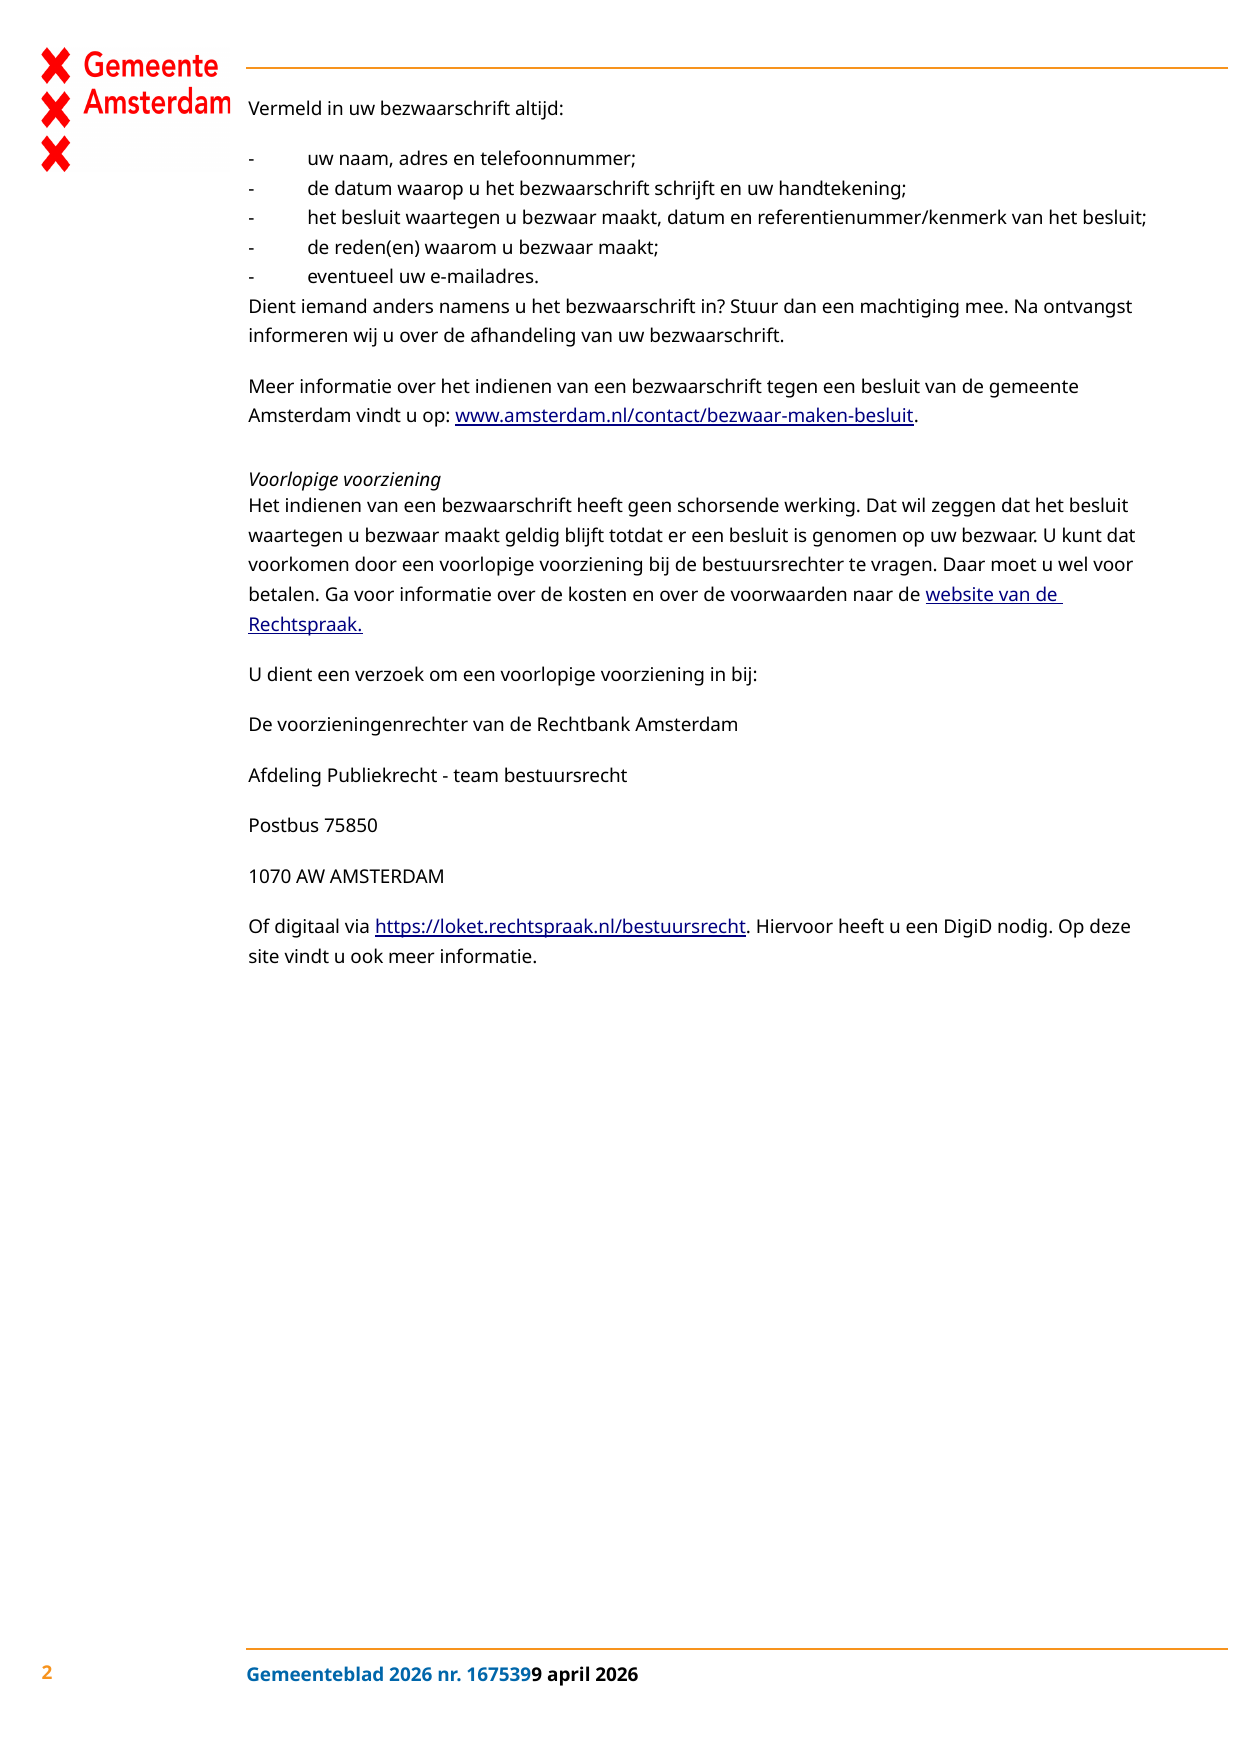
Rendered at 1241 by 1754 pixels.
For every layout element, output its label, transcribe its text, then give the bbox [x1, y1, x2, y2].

picture [41, 47, 231, 172]
list de datum waarop u het bezwaarschrift schrijft en uw handtekening; [248, 175, 1152, 201]
text Dient iemand anders namens u het bezwaarschrift in? Stuur dan een machtiging mee. Na ontvangst informeren wij u over de afhandeling van uw bezwaarschrift. [248, 293, 1152, 348]
text Het indienen van een bezwaarschrift heeft geen schorsende werking. Dat wil zeggen dat het besluit waartegen u bezwaar maakt geldig blijft totdat er een besluit is genomen op uw bezwaar. U kunt dat voorkomen door een voorlopige voorziening bij de bestuursrechter te vragen. Daar moet u wel voor betalen. Ga voor informatie over de kosten en over de voorwaarden naar de website van de Rechtspraak. [248, 492, 1152, 636]
list het besluit waartegen u bezwaar maakt, datum en referentienummer/kenmerk van het besluit; [248, 204, 1152, 230]
list de reden(en) waarom u bezwaar maakt; [248, 234, 1152, 260]
list uw naam, adres en telefoonnummer; [248, 145, 1152, 171]
text Vermeld in uw bezwaarschrift altijd: [248, 95, 1152, 121]
text De voorzieningenrechter van de Rechtbank Amsterdam [248, 712, 1152, 737]
text Afdeling Publiekrecht - team bestuursrecht [248, 762, 1152, 788]
text Voorlopige voorziening [248, 467, 1152, 492]
text Meer informatie over het indienen van een bezwaarschrift tegen een besluit van de gemeente Amsterdam vindt u op: www.amsterdam.nl/contact/bezwaar-maken-besluit. [248, 373, 1152, 428]
text Postbus 75850 [248, 812, 1152, 838]
list eventueel uw e-mailadres. [248, 263, 1152, 289]
text 1070 AW AMSTERDAM [248, 863, 1152, 888]
text U dient een verzoek om een voorlopige voorziening in bij: [248, 661, 1152, 687]
text Of digitaal via https://loket.rechtspraak.nl/bestuursrecht. Hiervoor heeft u een DigiD nodig. Op deze site vindt u ook meer informatie. [248, 913, 1152, 968]
